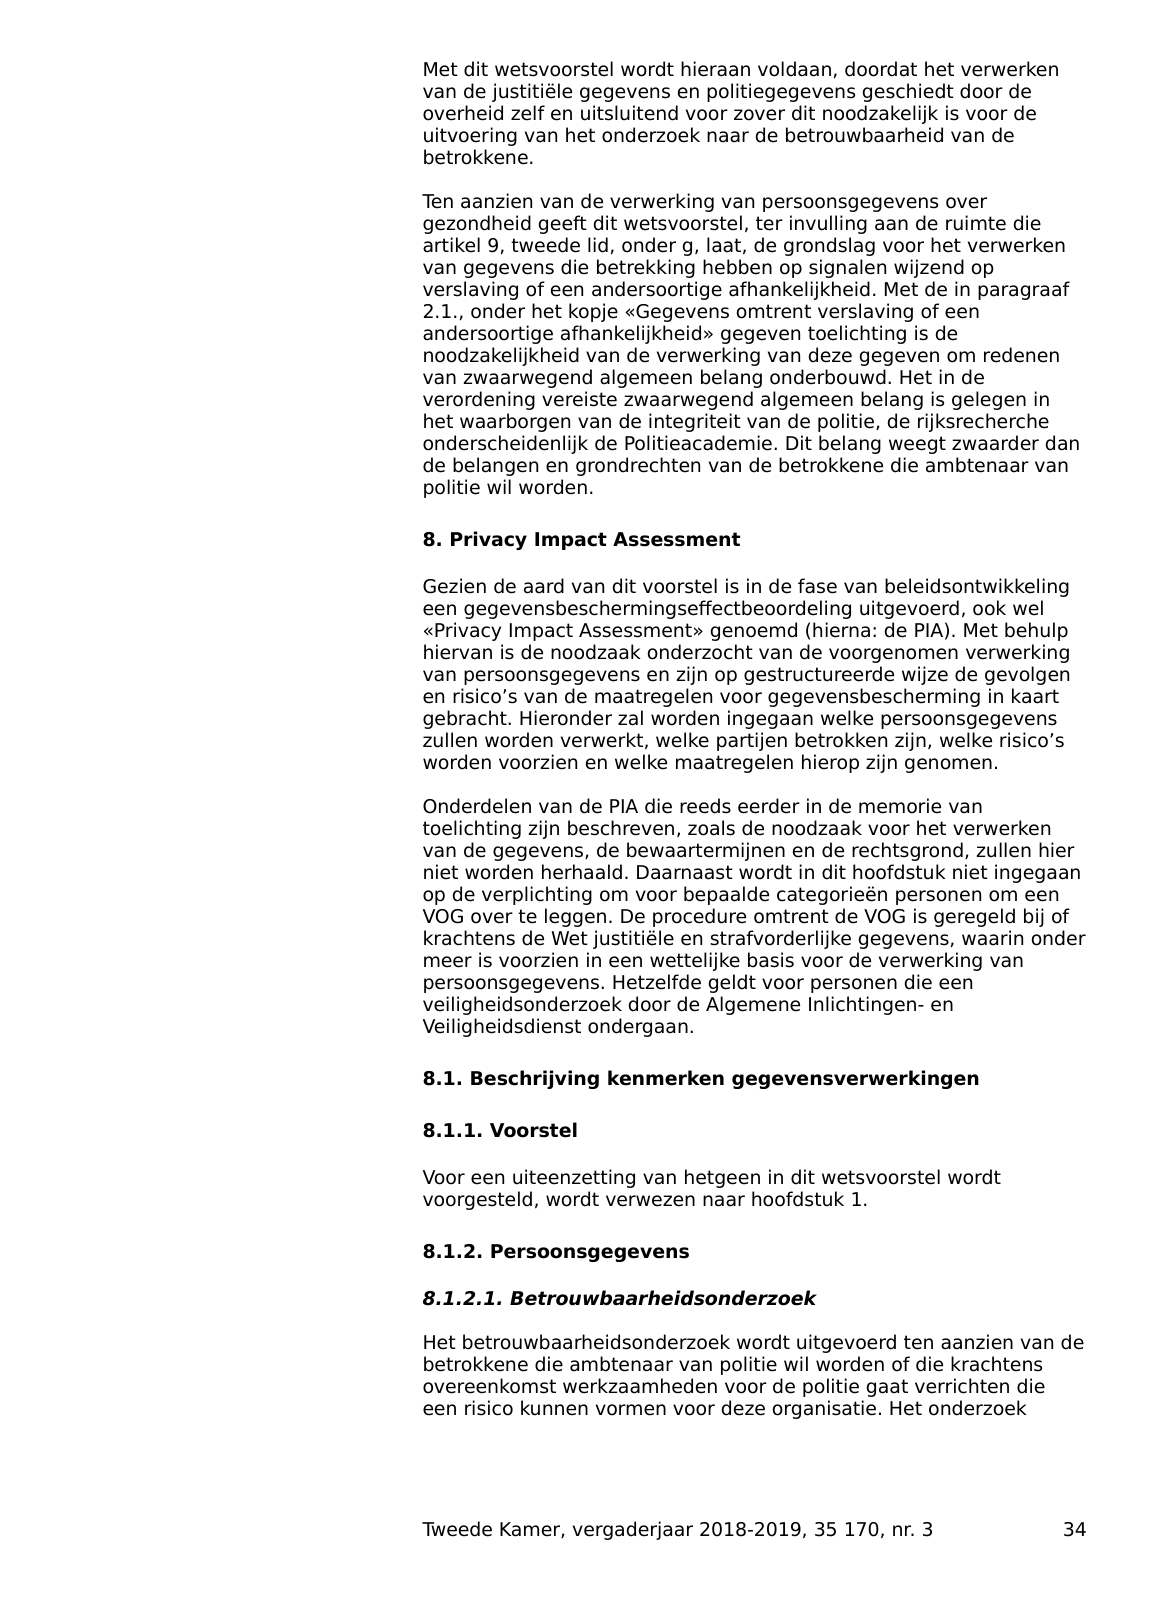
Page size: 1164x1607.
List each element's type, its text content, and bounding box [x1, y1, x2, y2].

subtitle 8. Privacy Impact Assessment [422, 529, 1087, 551]
text Voor een uiteenzetting van hetgeen in dit wetsvoorstel wordt voorgesteld, wordt verwezen naar hoofdstuk 1. [422, 1167, 1087, 1211]
text Het betrouwbaarheidsonderzoek wordt uitgevoerd ten aanzien van de betrokkene die ambtenaar van politie wil worden of die krachtens overeenkomst werkzaamheden voor de politie gaat verrichten die een risico kunnen vormen voor deze organisatie. Het onderzoek [422, 1332, 1087, 1419]
subtitle 8.1.1. Voorstel [422, 1119, 1087, 1142]
subtitle 8.1.2. Persoonsgegevens [422, 1241, 1087, 1262]
subtitle 8.1.2.1. Betrouwbaarheidsonderzoek [422, 1287, 1087, 1309]
text Ten aanzien van de verwerking van persoonsgegevens over gezondheid geeft dit wetsvoorstel, ter invulling aan de ruimte die artikel 9, tweede lid, onder g, laat, de grondslag voor het verwerken van gegevens die betrekking hebben op signalen wijzend op verslaving of een andersoortige afhankelijkheid. Met de in paragraaf 2.1., onder het kopje «Gegevens omtrent verslaving of een andersoortige afhankelijkheid» gegeven toelichting is de noodzakelijkheid van de verwerking van deze gegeven om redenen van zwaarwegend algemeen belang onderbouwd. Het in de verordening vereiste zwaarwegend algemeen belang is gelegen in het waarborgen van de integriteit van de politie, de rijksrecherche onderscheidenlijk de Politieacademie. Dit belang weegt zwaarder dan de belangen en grondrechten van de betrokkene die ambtenaar van politie wil worden. [422, 191, 1087, 499]
text Met dit wetsvoorstel wordt hieraan voldaan, doordat het verwerken van de justitiële gegevens en politiegegevens geschiedt door de overheid zelf en uitsluitend voor zover dit noodzakelijk is voor de uitvoering van het onderzoek naar de betrouwbaarheid van de betrokkene. [422, 59, 1087, 169]
text Gezien de aard van dit voorstel is in de fase van beleidsontwikkeling een gegevensbeschermingseffectbeoordeling uitgevoerd, ook wel «Privacy Impact Assessment» genoemd (hierna: de PIA). Met behulp hiervan is de noodzaak onderzocht van de voorgenomen verwerking van persoonsgegevens en zijn op gestructureerde wijze de gevolgen en risico’s van de maatregelen voor gegevensbescherming in kaart gebracht. Hieronder zal worden ingegaan welke persoonsgegevens zullen worden verwerkt, welke partijen betrokken zijn, welke risico’s worden voorzien en welke maatregelen hierop zijn genomen. [422, 576, 1087, 774]
subtitle 8.1. Beschrijving kenmerken gegevensverwerkingen [422, 1068, 1087, 1089]
text Onderdelen van de PIA die reeds eerder in de memorie van toelichting zijn beschreven, zoals de noodzaak voor het verwerken van de gegevens, de bewaartermijnen en de rechtsgrond, zullen hier niet worden herhaald. Daarnaast wordt in dit hoofdstuk niet ingegaan op de verplichting om voor bepaalde categorieën personen om een VOG over te leggen. De procedure omtrent de VOG is geregeld bij of krachtens de Wet justitiële en strafvorderlijke gegevens, waarin onder meer is voorzien in een wettelijke basis voor de verwerking van persoonsgegevens. Hetzelfde geldt voor personen die een veiligheidsonderzoek door de Algemene Inlichtingen- en Veiligheidsdienst ondergaan. [422, 796, 1087, 1038]
